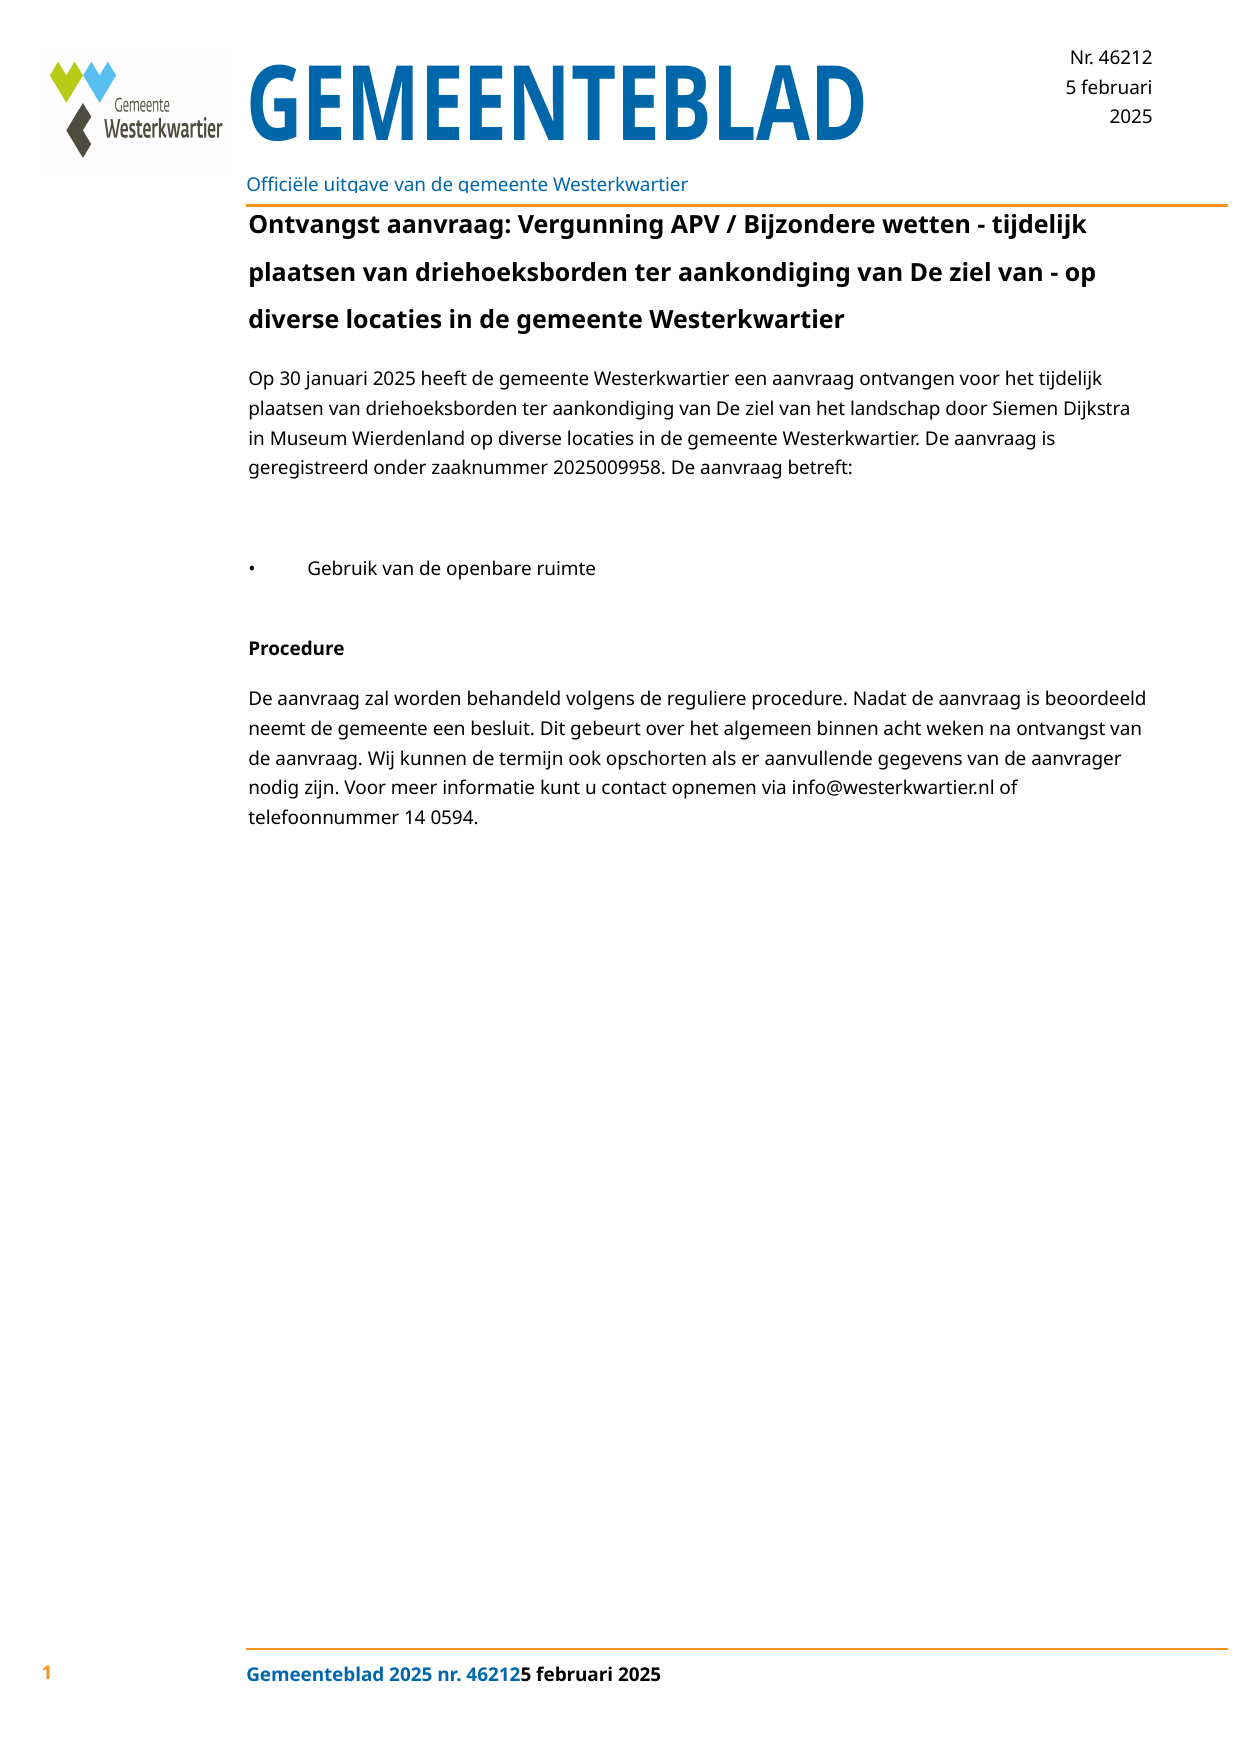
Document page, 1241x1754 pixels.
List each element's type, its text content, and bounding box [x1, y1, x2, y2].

picture [41, 47, 231, 172]
list Gebruik van de openbare ruimte [248, 555, 1152, 581]
text Op 30 januari 2025 heeft de gemeente Westerkwartier een aanvraag ontvangen voor het tijdelijk plaatsen van driehoeksborden ter aankondiging van De ziel van het landschap door Siemen Dijkstra in Museum Wierdenland op diverse locaties in de gemeente Westerkwartier. De aanvraag is geregistreerd onder zaaknummer 2025009958. De aanvraag betreft: [248, 366, 1152, 480]
text Ontvangst aanvraag: Vergunning APV / Bijzondere wetten - tijdelijk plaatsen van driehoeksborden ter aankondiging van De ziel van - op diverse locaties in de gemeente Westerkwartier [248, 207, 1152, 336]
text Procedure [248, 635, 1152, 661]
text De aanvraag zal worden behandeld volgens de reguliere procedure. Nadat de aanvraag is beoordeeld neemt de gemeente een besluit. Dit gebeurt over het algemeen binnen acht weken na ontvangst van de aanvraag. Wij kunnen de termijn ook opschorten als er aanvullende gegevens van de aanvrager nodig zijn. Voor meer informatie kunt u contact opnemen via info@westerkwartier.nl of telefoonnummer 14 0594. [248, 686, 1152, 829]
